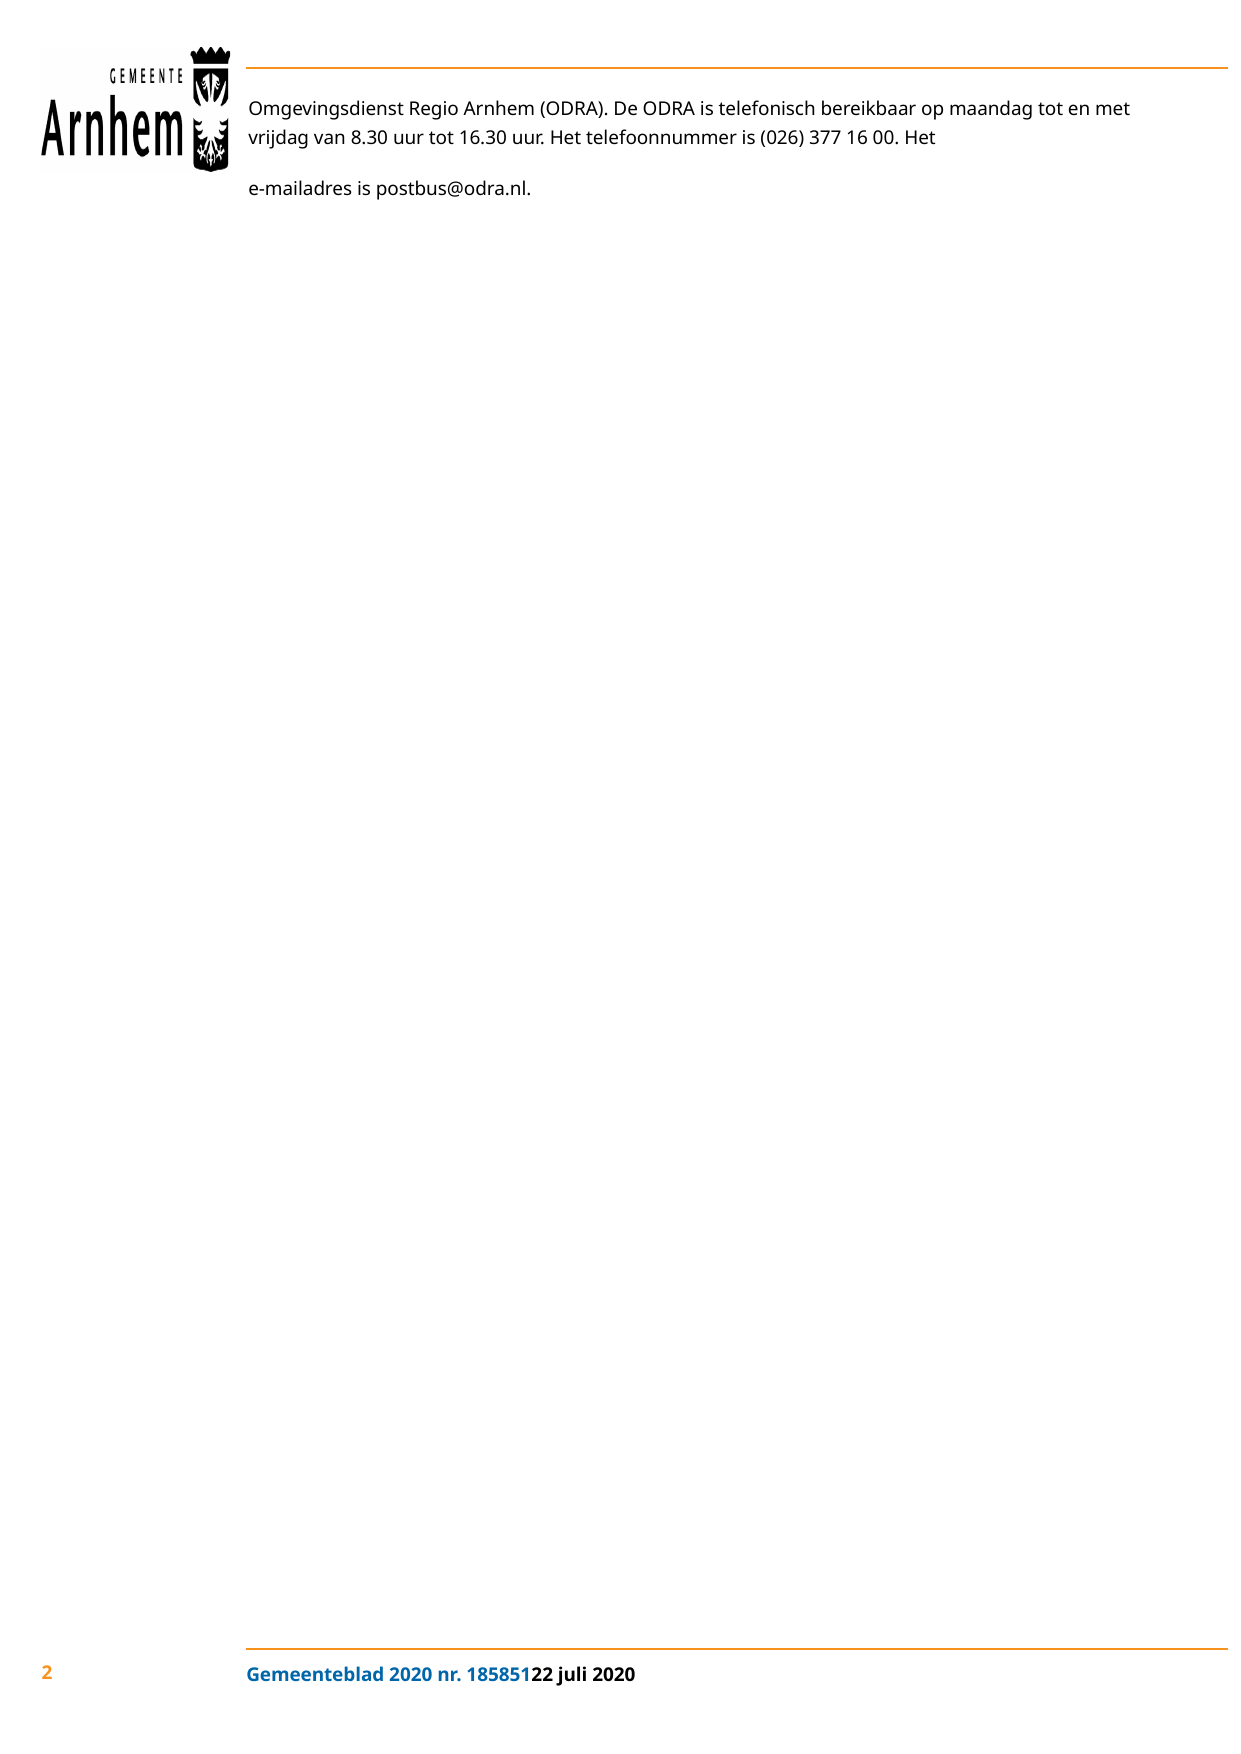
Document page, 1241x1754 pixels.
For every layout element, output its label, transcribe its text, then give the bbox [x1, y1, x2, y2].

picture [41, 47, 231, 172]
text e-mailadres is postbus@odra.nl. [248, 175, 1152, 201]
text Omgevingsdienst Regio Arnhem (ODRA). De ODRA is telefonisch bereikbaar op maandag tot en met vrijdag van 8.30 uur tot 16.30 uur. Het telefoonnummer is (026) 377 16 00. Het [248, 95, 1152, 150]
